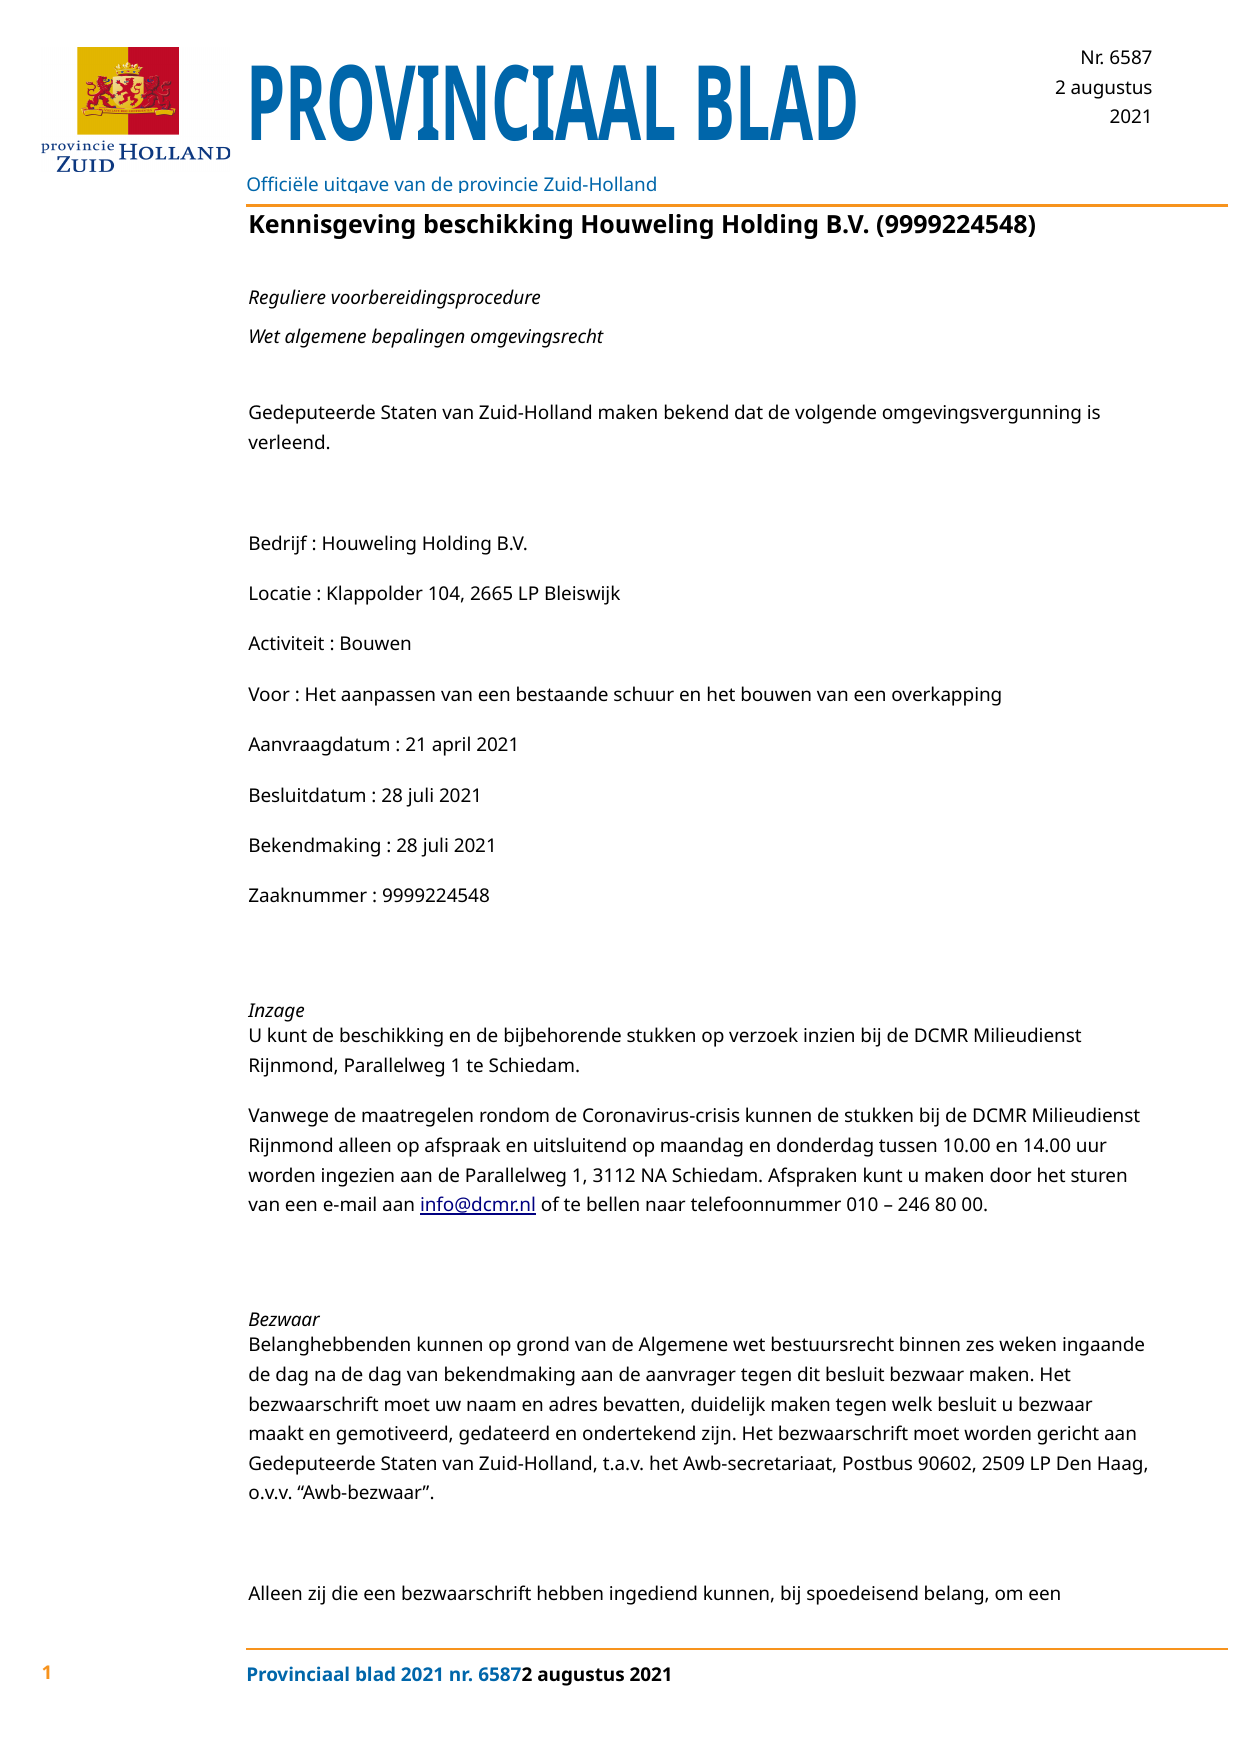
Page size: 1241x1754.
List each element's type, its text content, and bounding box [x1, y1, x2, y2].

text Aanvraagdatum : 21 april 2021 [248, 731, 1152, 757]
text Reguliere voorbereidingsprocedure [248, 284, 1152, 309]
text Vanwege de maatregelen rondom de Coronavirus-crisis kunnen de stukken bij de DCMR Milieudienst Rijnmond alleen op afspraak en uitsluitend op maandag en donderdag tussen 10.00 en 14.00 uur worden ingezien aan de Parallelweg 1, 3112 NA Schiedam. Afspraken kunt u maken door het sturen van een e-mail aan info@dcmr.nl of te bellen naar telefoonnummer 010 – 246 80 00. [248, 1103, 1152, 1217]
text Belanghebbenden kunnen op grond van de Algemene wet bestuursrecht binnen zes weken ingaande de dag na de dag van bekendmaking aan de aanvrager tegen dit besluit bezwaar maken. Het bezwaarschrift moet uw naam en adres bevatten, duidelijk maken tegen welk besluit u bezwaar maakt en gemotiveerd, gedateerd en ondertekend zijn. Het bezwaarschrift moet worden gericht aan Gedeputeerde Staten van Zuid-Holland, t.a.v. het Awb-secretariaat, Postbus 90602, 2509 LP Den Haag, o.v.v. “Awb-bezwaar”. [248, 1332, 1152, 1505]
text Voor : Het aanpassen van een bestaande schuur en het bouwen van een overkapping [248, 681, 1152, 707]
text Activiteit : Bouwen [248, 631, 1152, 656]
picture [41, 47, 231, 172]
text Besluitdatum : 28 juli 2021 [248, 782, 1152, 807]
text Zaaknummer : 9999224548 [248, 883, 1152, 908]
text Wet algemene bepalingen omgevingsrecht [248, 323, 1152, 349]
text Alleen zij die een bezwaarschrift hebben ingediend kunnen, bij spoedeisend belang, om een [248, 1580, 1152, 1606]
text Bedrijf : Houweling Holding B.V. [248, 530, 1152, 555]
text Bekendmaking : 28 juli 2021 [248, 832, 1152, 858]
text U kunt de beschikking en de bijbehorende stukken op verzoek inzien bij de DCMR Milieudienst Rijnmond, Parallelweg 1 te Schiedam. [248, 1023, 1152, 1078]
text Bezwaar [248, 1306, 1152, 1332]
text Locatie : Klappolder 104, 2665 LP Bleiswijk [248, 580, 1152, 606]
text Inzage [248, 997, 1152, 1023]
text Kennisgeving beschikking Houweling Holding B.V. (9999224548) [248, 207, 1152, 241]
text Gedeputeerde Staten van Zuid-Holland maken bekend dat de volgende omgevingsvergunning is verleend. [248, 399, 1152, 454]
